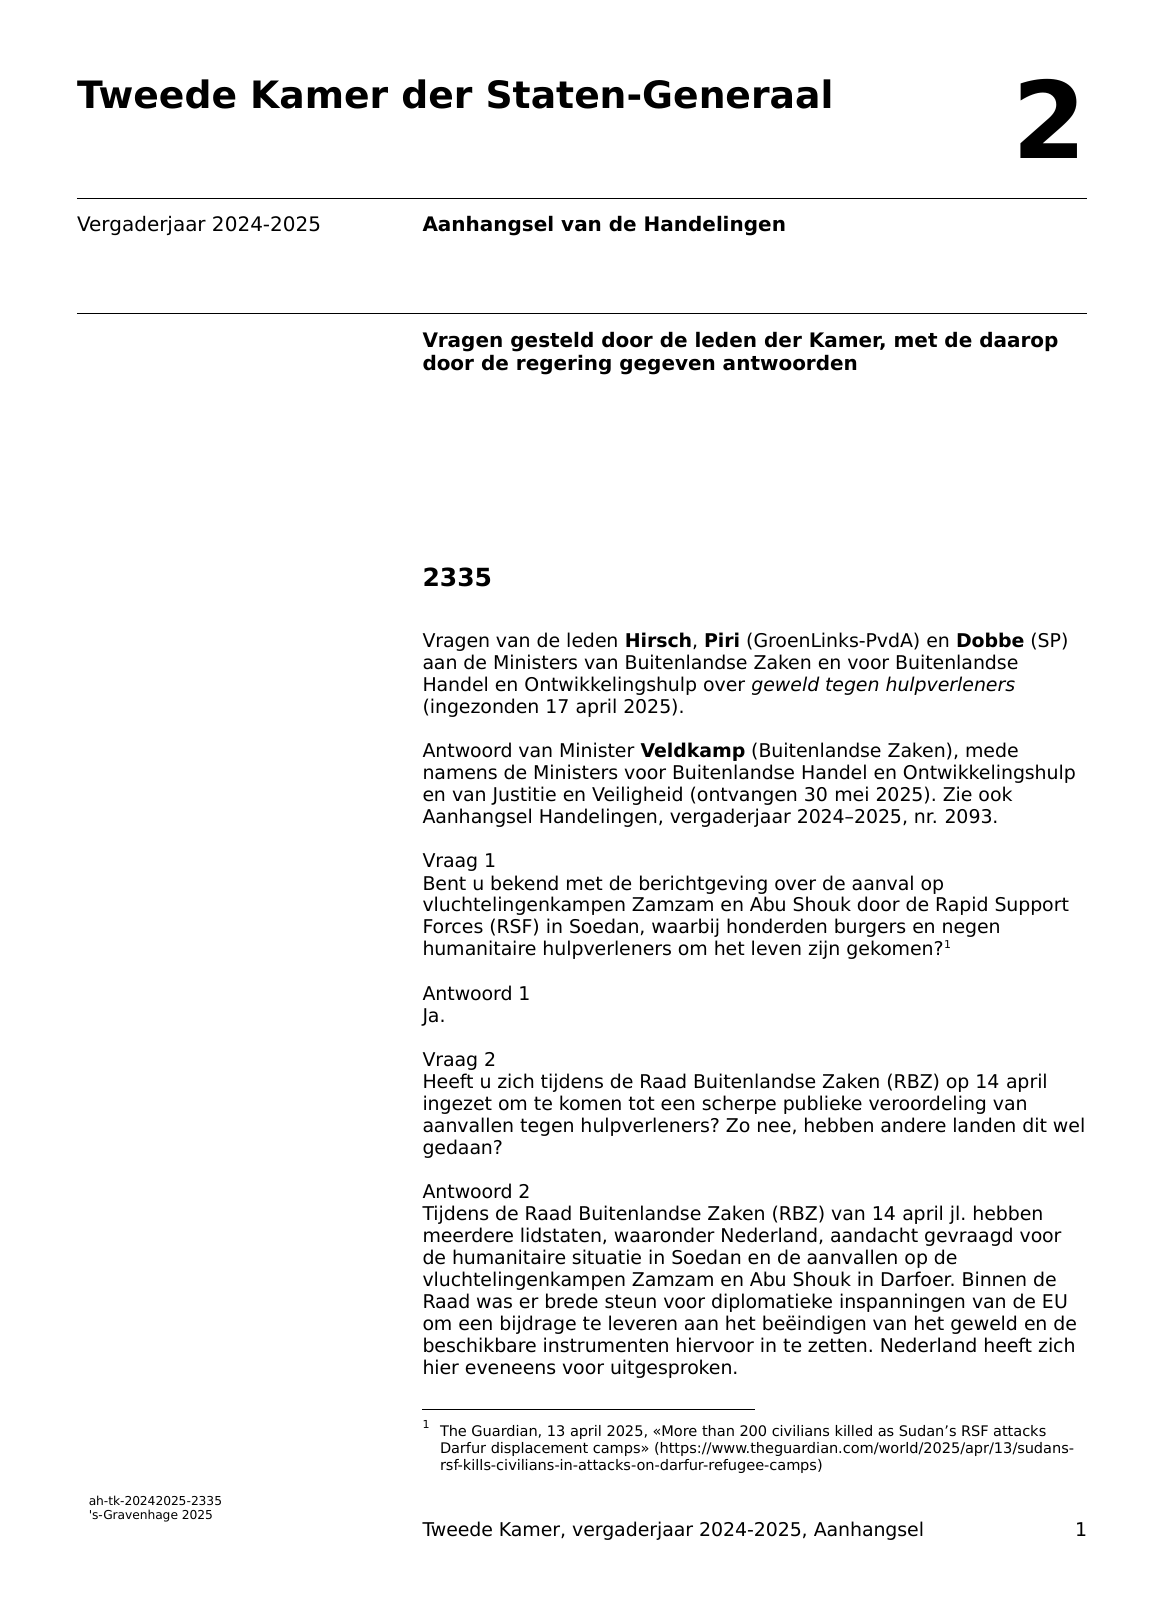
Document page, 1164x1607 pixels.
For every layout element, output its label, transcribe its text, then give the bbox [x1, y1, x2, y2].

text Tijdens de Raad Buitenlandse Zaken (RBZ) van 14 april jl. hebben meerdere lidstaten, waaronder Nederland, aandacht gevraagd voor de humanitaire situatie in Soedan en de aanvallen op de vluchtelingenkampen Zamzam en Abu Shouk in Darfoer. Binnen de Raad was er brede steun voor diplomatieke inspanningen van de EU om een bijdrage te leveren aan het beëindigen van het geweld en de beschikbare instrumenten hiervoor in te zetten. Nederland heeft zich hier eveneens voor uitgesproken. [422, 1203, 1087, 1378]
text Heeft u zich tijdens de Raad Buitenlandse Zaken (RBZ) op 14 april ingezet om te komen tot een scherpe publieke veroordeling van aanvallen tegen hulpverleners? Zo nee, hebben andere landen dit wel gedaan? [422, 1071, 1087, 1158]
table_cell Vragen gesteld door de leden der Kamer, met de daarop door de regering gegeven antwoorden [422, 314, 1087, 375]
table_header 2 [886, 59, 1087, 198]
text 2335 [422, 563, 1087, 592]
text Bent u bekend met de berichtgeving over de aanval op vluchtelingenkampen Zamzam en Abu Shouk door de Rapid Support Forces (RSF) in Soedan, waarbij honderden burgers en negen humanitaire hulpverleners om het leven zijn gekomen? [422, 872, 1087, 960]
text Vraag 2 [422, 1049, 1087, 1071]
text Vraag 1 [422, 850, 1087, 872]
text 's-Gravenhage 2025 [88, 1508, 323, 1522]
text ah-tk-20242025-2335 [88, 1494, 323, 1508]
table_header Tweede Kamer der Staten-Generaal [77, 59, 886, 198]
text Vragen van de leden Hirsch, Piri (GroenLinks-PvdA) en Dobbe (SP) aan de Ministers van Buitenlandse Zaken en voor Buitenlandse Handel en Ontwikkelingshulp over geweld tegen hulpverleners (ingezonden 17 april 2025). [422, 630, 1087, 718]
text Ja. [422, 1004, 1087, 1026]
table_cell [77, 314, 422, 375]
text Antwoord 1 [422, 982, 1087, 1004]
table_cell Vergaderjaar 2024-2025 [77, 199, 422, 313]
text The Guardian, 13 april 2025, «More than 200 civilians killed as Sudan’s RSF attacks Darfur displacement camps» (https://www.theguardian.com/world/2025/apr/13/sudans-rsf-kills-civilians-in-attacks-on-darfur-refugee-camps) [422, 1418, 1087, 1474]
text Antwoord van Minister Veldkamp (Buitenlandse Zaken), mede namens de Ministers voor Buitenlandse Handel en Ontwikkelingshulp en van Justitie en Veiligheid (ontvangen 30 mei 2025). Zie ook Aanhangsel Handelingen, vergaderjaar 2024–2025, nr. 2093. [422, 740, 1087, 828]
text Antwoord 2 [422, 1181, 1087, 1203]
table_cell Aanhangsel van de Handelingen [422, 199, 1087, 313]
